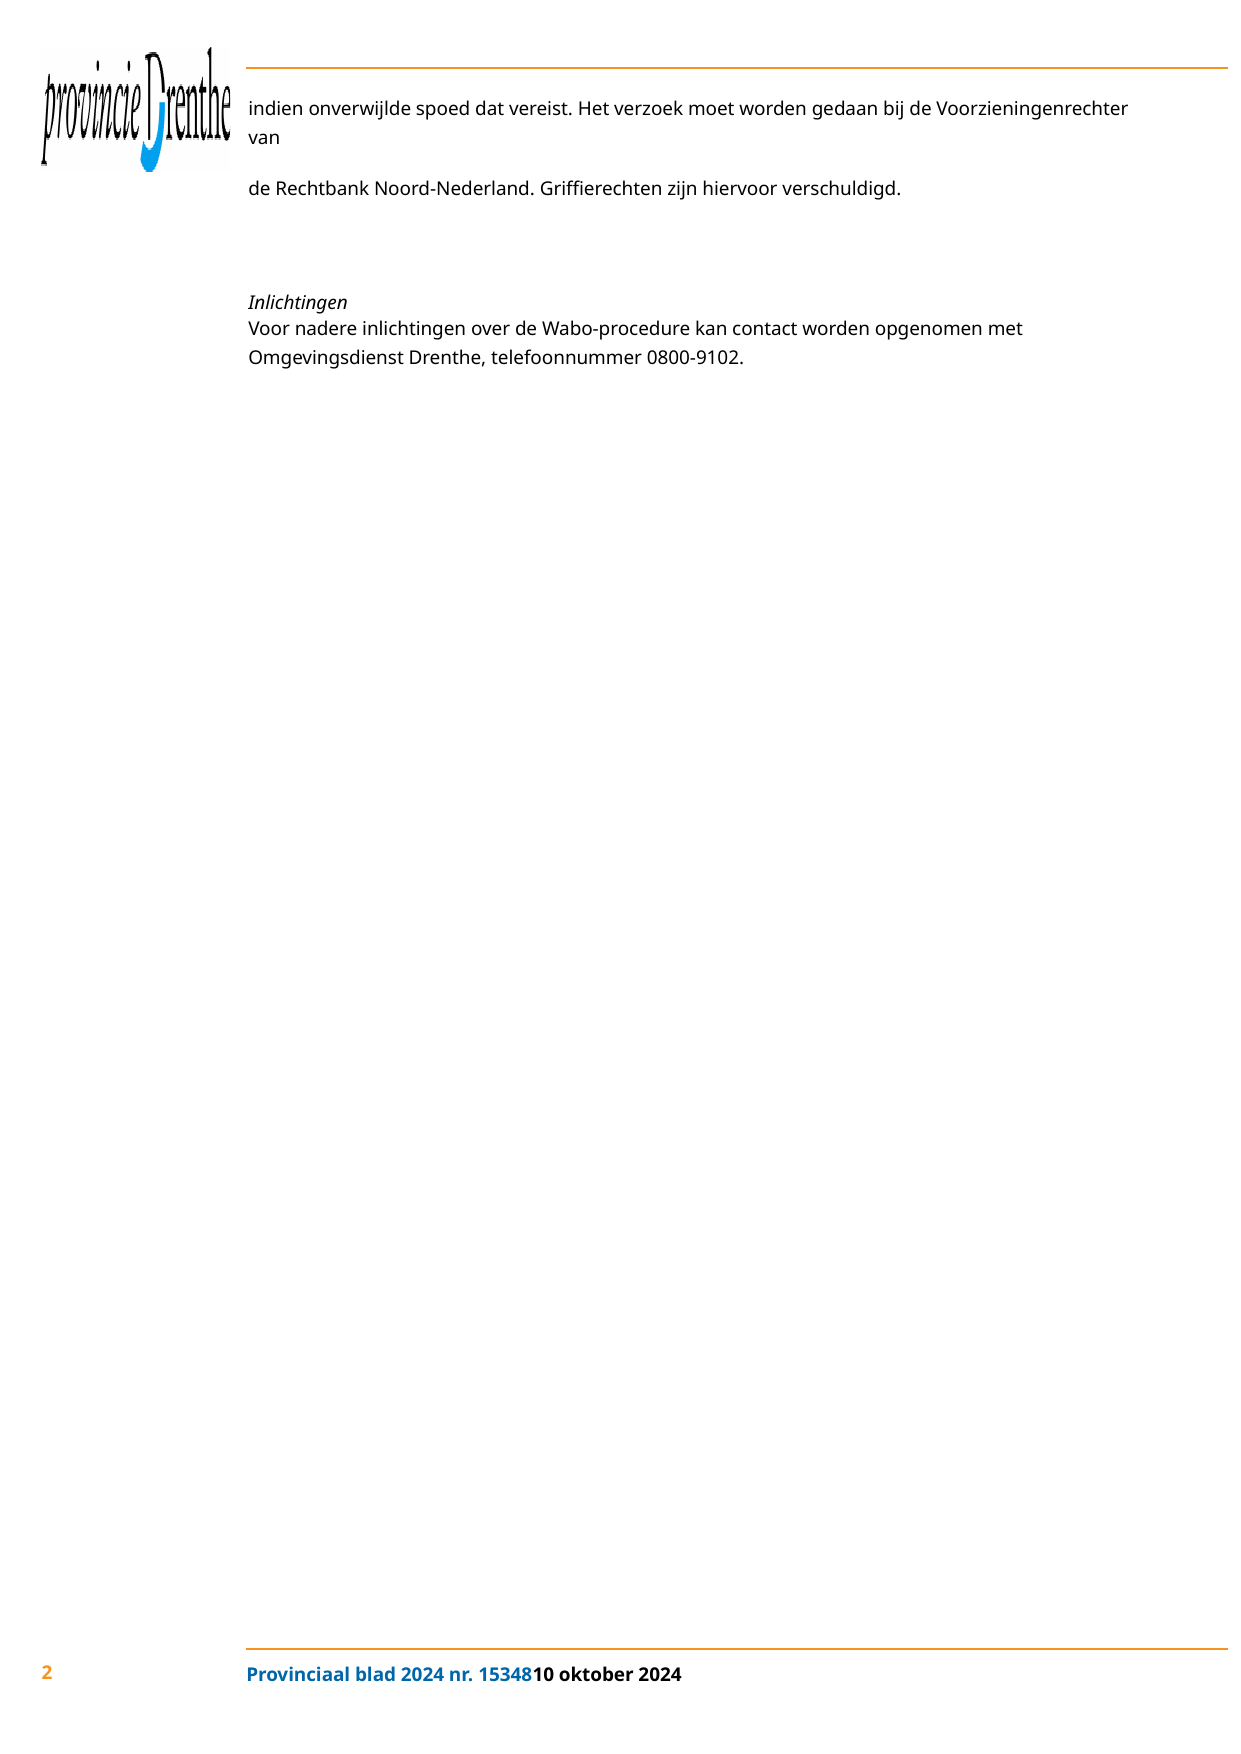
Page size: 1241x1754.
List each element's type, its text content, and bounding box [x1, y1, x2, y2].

text de Rechtbank Noord-Nederland. Griffierechten zijn hiervoor verschuldigd. [248, 175, 1152, 201]
text Inlichtingen [248, 289, 1152, 315]
text Voor nadere inlichtingen over de Wabo-procedure kan contact worden opgenomen met Omgevingsdienst Drenthe, telefoonnummer 0800-9102. [248, 315, 1152, 370]
text indien onverwijlde spoed dat vereist. Het verzoek moet worden gedaan bij de Voorzieningenrechter van [248, 95, 1152, 150]
picture [41, 47, 231, 172]
